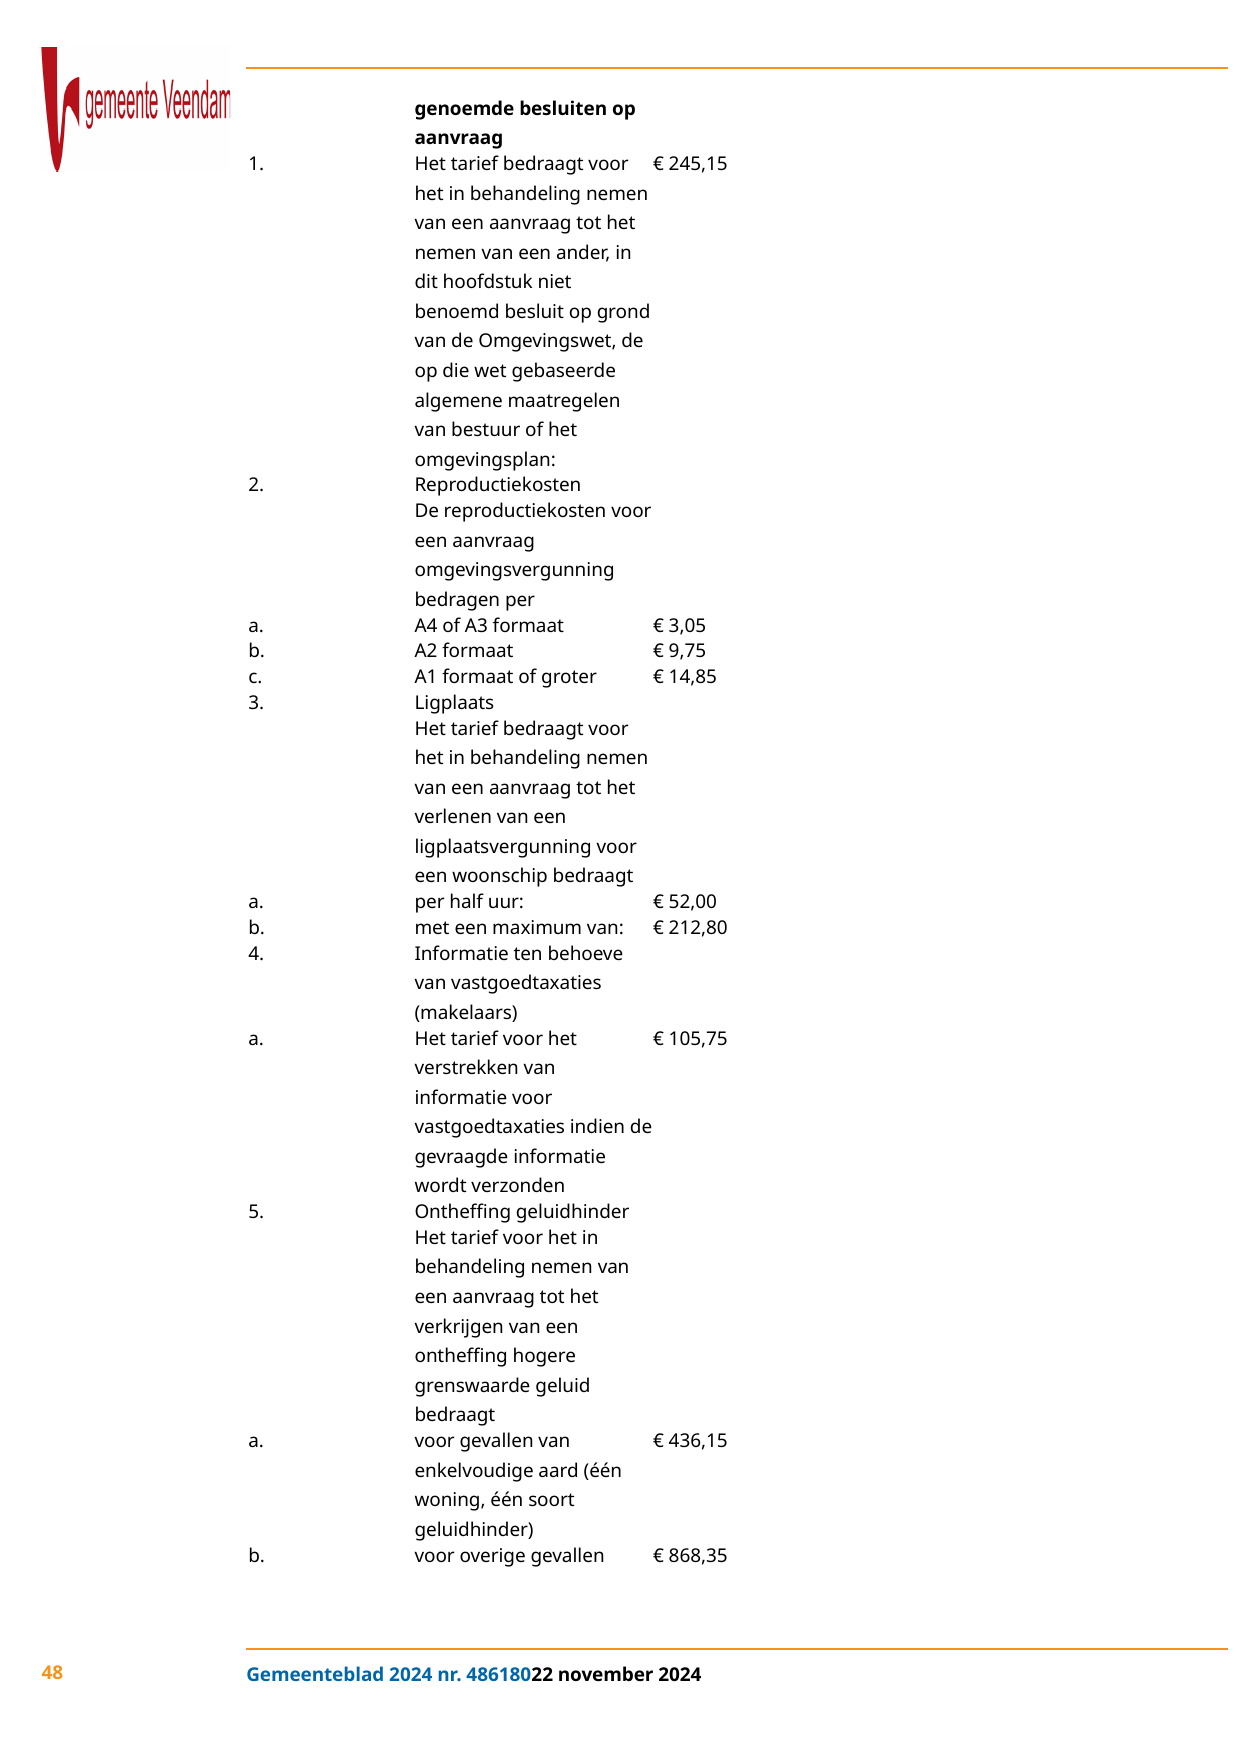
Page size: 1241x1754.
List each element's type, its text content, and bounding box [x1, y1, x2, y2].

table_cell voor overige gevallen [414, 1542, 653, 1568]
table_cell met een maximum van: [414, 914, 653, 940]
table_cell [653, 1568, 1152, 1593]
table_cell [653, 498, 1152, 612]
table_cell 4. [248, 940, 414, 1025]
table_cell Het tarief bedraagt voor het in behandeling nemen van een aanvraag tot het nemen van een ander, in dit hoofdstuk niet benoemd besluit op grond van de Omgevingswet, de op die wet gebaseerde algemene maatregelen van bestuur of het omgevingsplan: [414, 150, 653, 472]
table_cell 1. [248, 150, 414, 472]
table_cell per half uur: [414, 889, 653, 914]
table_cell [653, 940, 1152, 1025]
table_cell Informatie ten behoeve van vastgoedtaxaties (makelaars) [414, 940, 653, 1025]
table_cell b. [248, 1542, 414, 1568]
table_cell b. [248, 638, 414, 663]
table_cell [653, 715, 1152, 888]
table_cell A1 formaat of groter [414, 663, 653, 689]
table_cell a. [248, 1428, 414, 1542]
table_cell genoemde besluiten op aanvraag [414, 95, 653, 150]
table_cell [653, 689, 1152, 715]
table_cell a. [248, 1025, 414, 1198]
table_cell [248, 498, 414, 612]
table_cell 2. [248, 472, 414, 497]
table_cell € 3,05 [653, 612, 1152, 638]
table_cell De reproductiekosten voor een aanvraag omgevingsvergunning bedragen per [414, 498, 653, 612]
table_cell Ontheffing geluidhinder [414, 1199, 653, 1224]
table_cell c. [248, 663, 414, 689]
table_cell a. [248, 612, 414, 638]
table_cell € 52,00 [653, 889, 1152, 914]
table_cell [653, 95, 1152, 150]
table_cell Het tarief voor het in behandeling nemen van een aanvraag tot het verkrijgen van een ontheffing hogere grenswaarde geluid bedraagt [414, 1224, 653, 1427]
table_cell 3. [248, 689, 414, 715]
table_cell € 436,15 [653, 1428, 1152, 1542]
table_cell Reproductiekosten [414, 472, 653, 497]
table_cell [248, 95, 414, 150]
table_cell [248, 1224, 414, 1427]
table_cell [414, 1568, 653, 1593]
table_cell Ligplaats [414, 689, 653, 715]
table_cell € 9,75 [653, 638, 1152, 663]
table_cell € 245,15 [653, 150, 1152, 472]
table_cell A4 of A3 formaat [414, 612, 653, 638]
table_cell [653, 1199, 1152, 1224]
table_cell [248, 715, 414, 888]
table_cell [653, 1224, 1152, 1427]
table_cell A2 formaat [414, 638, 653, 663]
picture [41, 47, 231, 172]
table_cell a. [248, 889, 414, 914]
table_cell € 14,85 [653, 663, 1152, 689]
table_cell Het tarief voor het verstrekken van informatie voor vastgoedtaxaties indien de gevraagde informatie wordt verzonden [414, 1025, 653, 1198]
table_cell € 868,35 [653, 1542, 1152, 1568]
table_cell € 105,75 [653, 1025, 1152, 1198]
table_cell € 212,80 [653, 914, 1152, 940]
table_cell b. [248, 914, 414, 940]
table_cell [653, 472, 1152, 497]
table_cell [248, 1568, 414, 1593]
table_cell 5. [248, 1199, 414, 1224]
table_cell voor gevallen van enkelvoudige aard (één woning, één soort geluidhinder) [414, 1428, 653, 1542]
table_cell Het tarief bedraagt voor het in behandeling nemen van een aanvraag tot het verlenen van een ligplaatsvergunning voor een woonschip bedraagt [414, 715, 653, 888]
